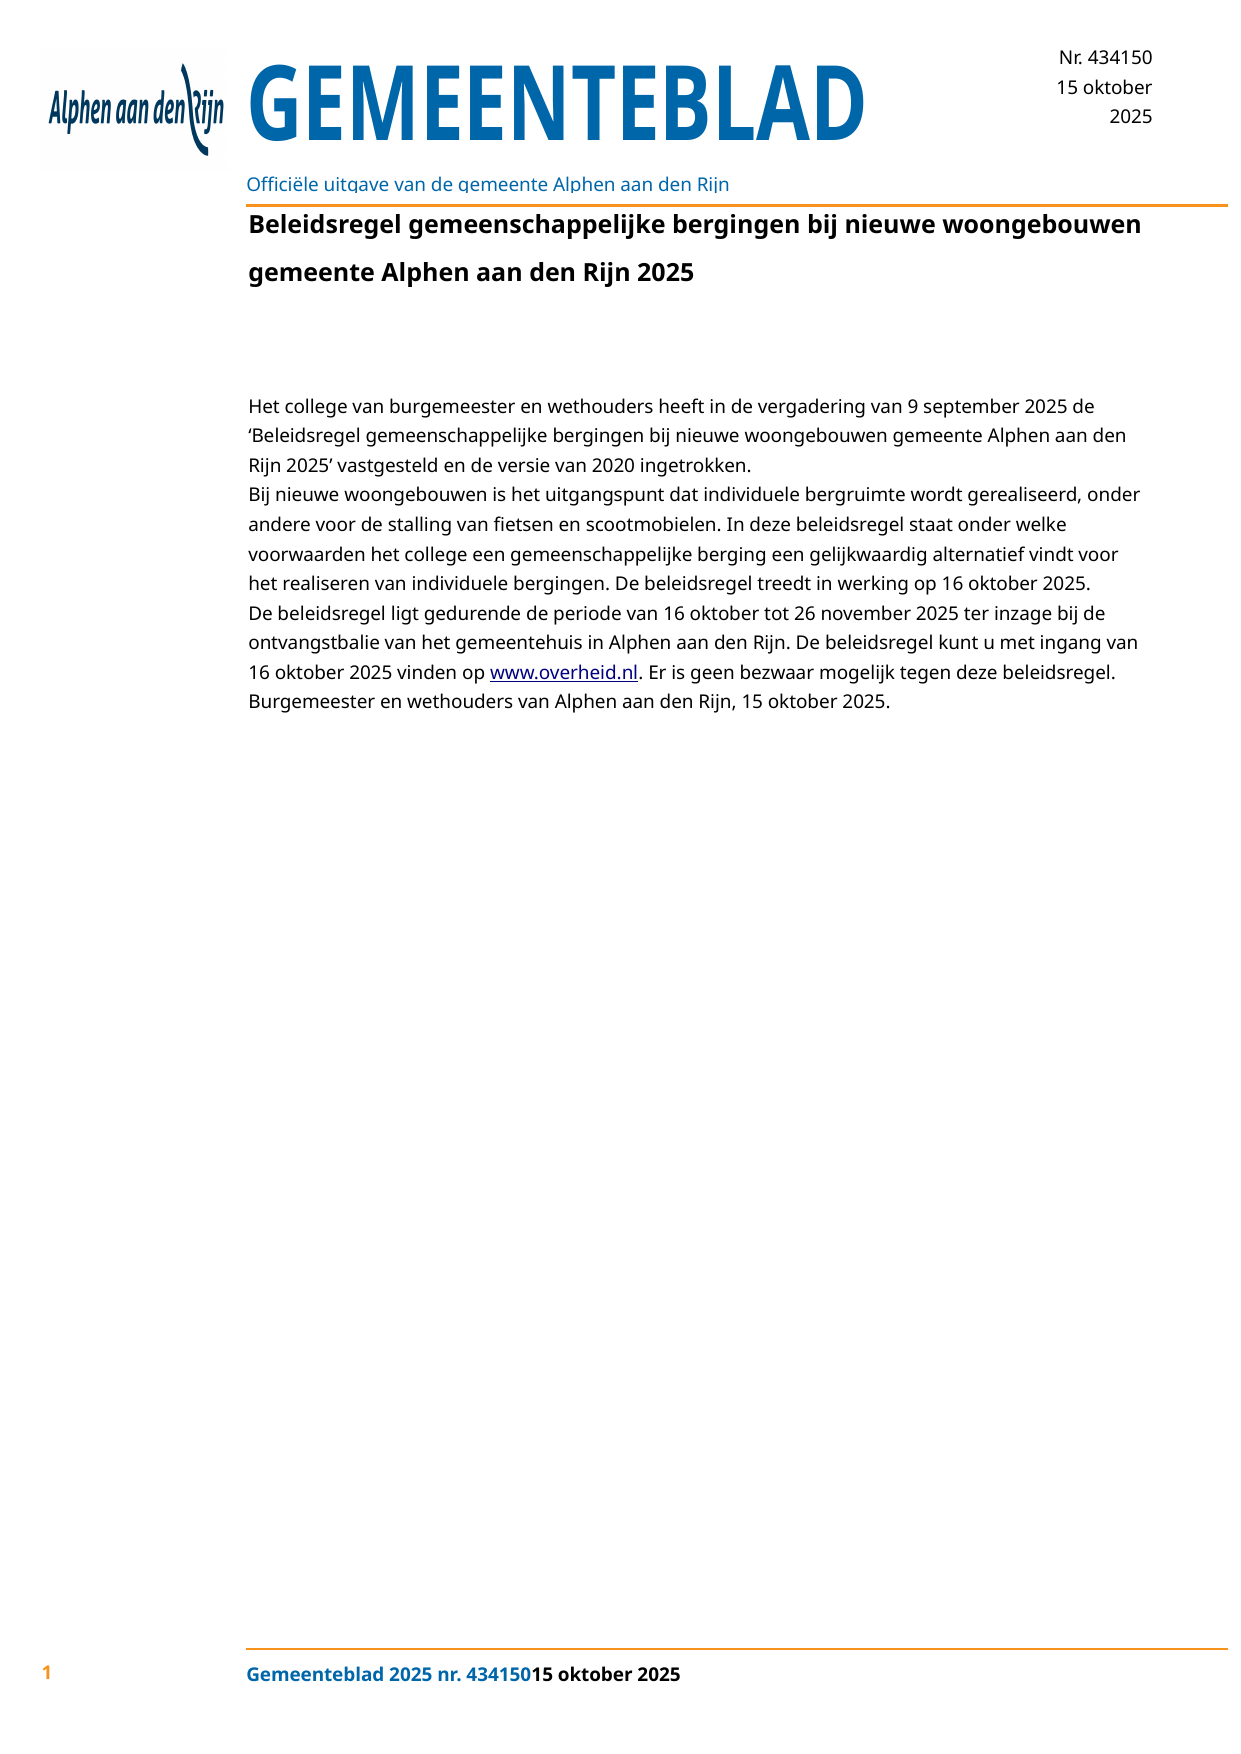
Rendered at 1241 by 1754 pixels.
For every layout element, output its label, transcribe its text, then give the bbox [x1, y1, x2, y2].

text Het college van burgemeester en wethouders heeft in de vergadering van 9 september 2025 de ‘Beleidsregel gemeenschappelijke bergingen bij nieuwe woongebouwen gemeente Alphen aan den Rijn 2025’ vastgesteld en de versie van 2020 ingetrokken. [248, 393, 1152, 478]
text Burgemeester en wethouders van Alphen aan den Rijn, 15 oktober 2025. [248, 689, 1152, 714]
text De beleidsregel ligt gedurende de periode van 16 oktober tot 26 november 2025 ter inzage bij de ontvangstbalie van het gemeentehuis in Alphen aan den Rijn. De beleidsregel kunt u met ingang van 16 oktober 2025 vinden op www.overheid.nl. Er is geen bezwaar mogelijk tegen deze beleidsregel. [248, 600, 1152, 685]
text Bij nieuwe woongebouwen is het uitgangspunt dat individuele bergruimte wordt gerealiseerd, onder andere voor de stalling van fietsen en scootmobielen. In deze beleidsregel staat onder welke voorwaarden het college een gemeenschappelijke berging een gelijkwaardig alternatief vindt voor het realiseren van individuele bergingen. De beleidsregel treedt in werking op 16 oktober 2025. [248, 482, 1152, 596]
text Beleidsregel gemeenschappelijke bergingen bij nieuwe woongebouwen gemeente Alphen aan den Rijn 2025 [248, 207, 1152, 288]
picture [41, 47, 231, 172]
